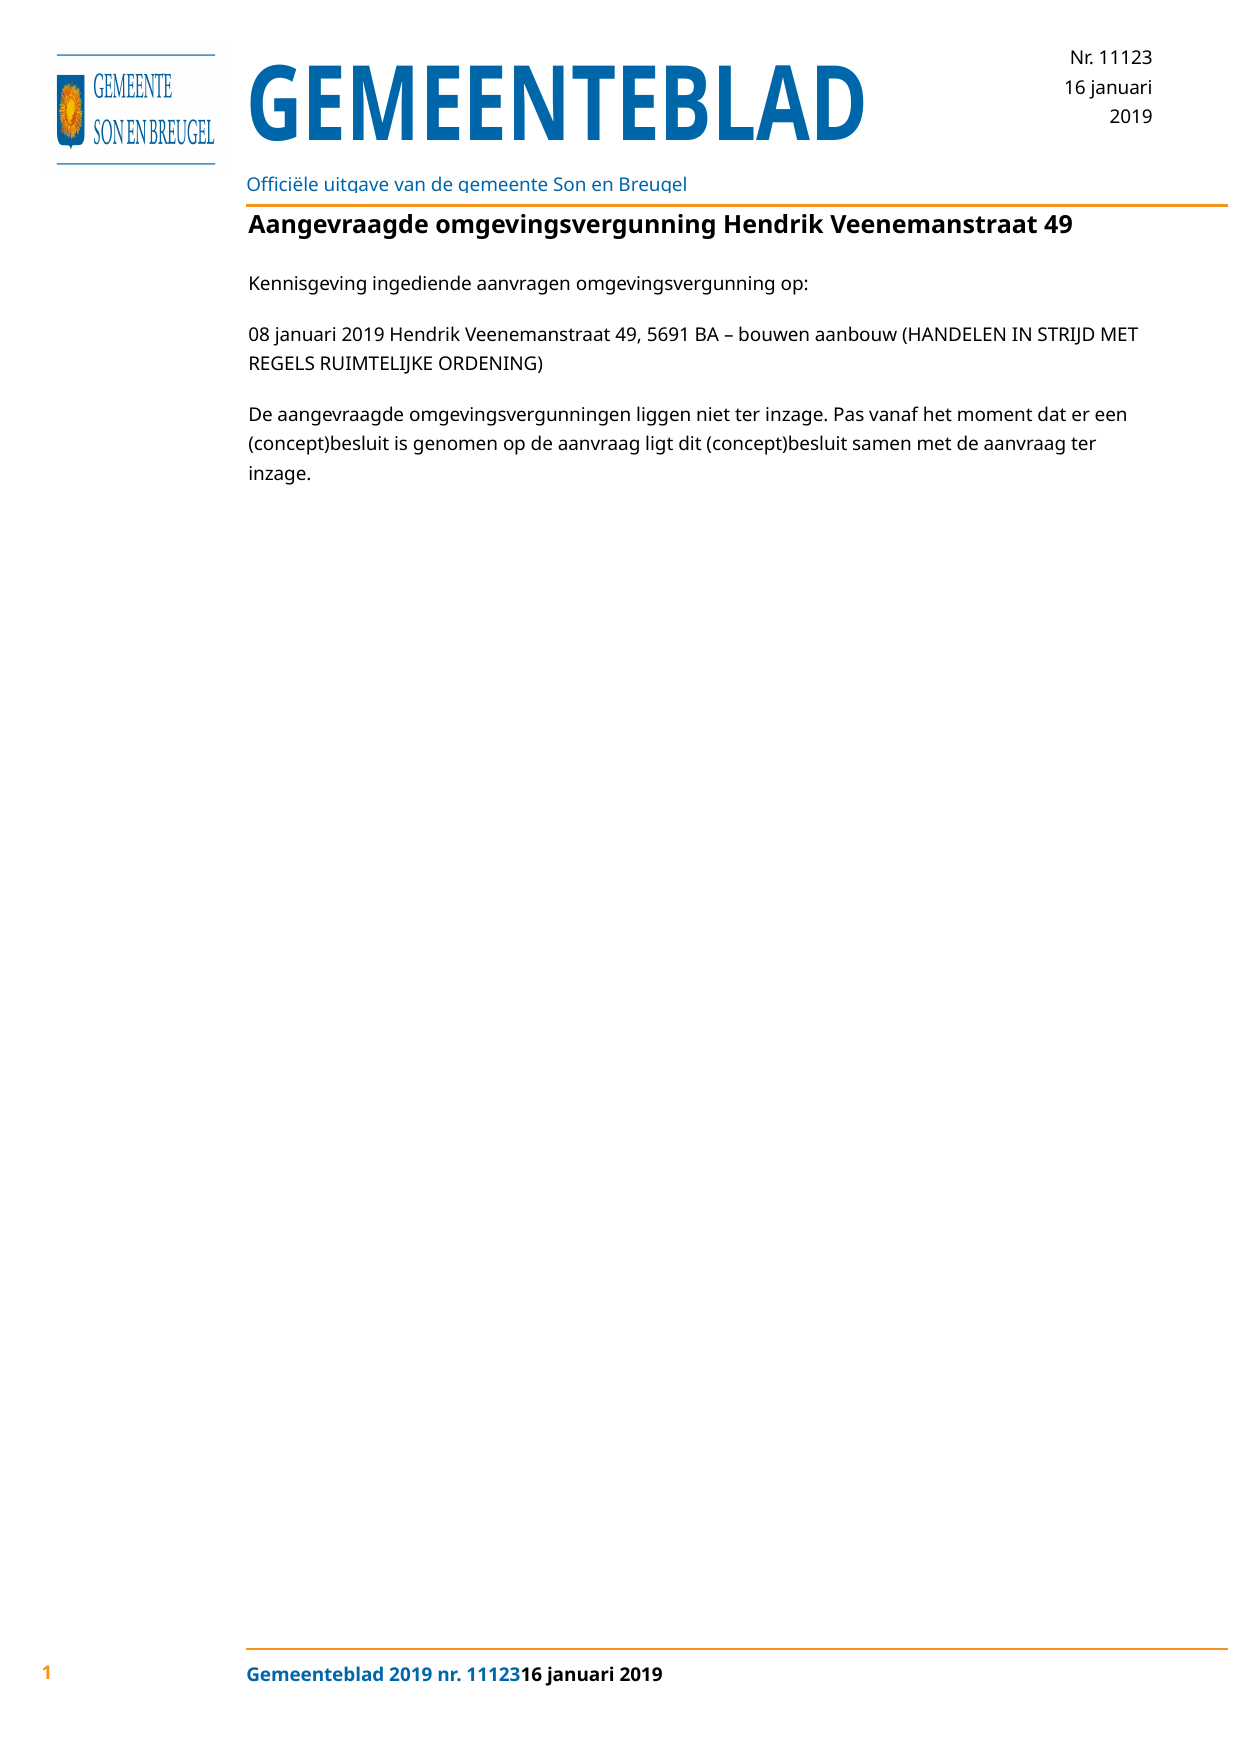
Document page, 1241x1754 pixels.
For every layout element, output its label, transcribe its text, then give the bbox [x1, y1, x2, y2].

text De aangevraagde omgevingsvergunningen liggen niet ter inzage. Pas vanaf het moment dat er een (concept)besluit is genomen op de aanvraag ligt dit (concept)besluit samen met de aanvraag ter inzage. [248, 401, 1152, 486]
picture [41, 47, 231, 172]
text 08 januari 2019 Hendrik Veenemanstraat 49, 5691 BA – bouwen aanbouw (HANDELEN IN STRIJD MET REGELS RUIMTELIJKE ORDENING) [248, 321, 1152, 376]
text Aangevraagde omgevingsvergunning Hendrik Veenemanstraat 49 [248, 207, 1152, 241]
text Kennisgeving ingediende aanvragen omgevingsvergunning op: [248, 270, 1152, 296]
